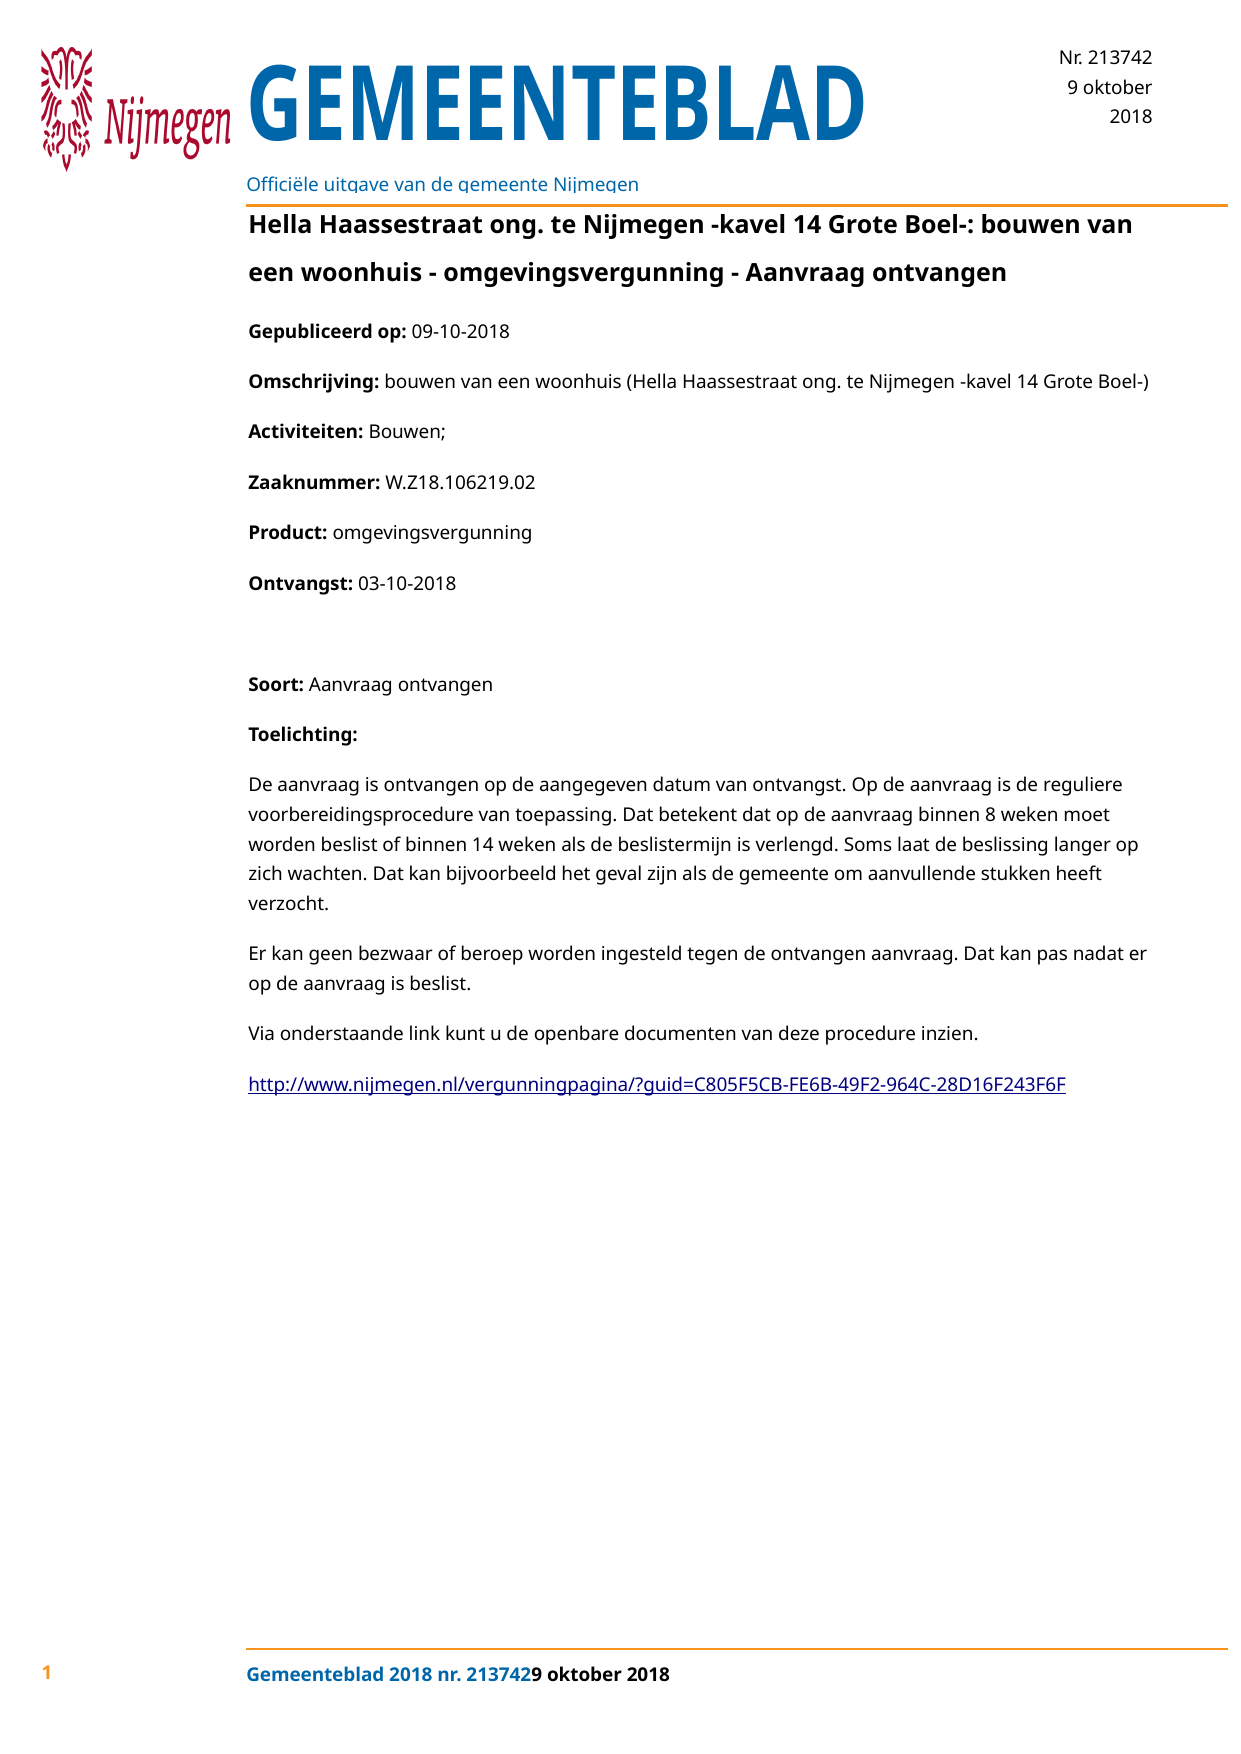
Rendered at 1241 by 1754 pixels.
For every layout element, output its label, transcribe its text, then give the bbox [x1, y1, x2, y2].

text Ontvangst: 03-10-2018 [248, 570, 1152, 596]
text Hella Haassestraat ong. te Nijmegen -kavel 14 Grote Boel-: bouwen van een woonhuis - omgevingsvergunning - Aanvraag ontvangen [248, 207, 1152, 288]
text Via onderstaande link kunt u de openbare documenten van deze procedure inzien. [248, 1020, 1152, 1046]
text De aanvraag is ontvangen op de aangegeven datum van ontvangst. Op de aanvraag is de reguliere voorbereidingsprocedure van toepassing. Dat betekent dat op de aanvraag binnen 8 weken moet worden beslist of binnen 14 weken als de beslistermijn is verlengd. Soms laat de beslissing langer op zich wachten. Dat kan bijvoorbeeld het geval zijn als de gemeente om aanvullende stukken heeft verzocht. [248, 772, 1152, 916]
text Er kan geen bezwaar of beroep worden ingesteld tegen de ontvangen aanvraag. Dat kan pas nadat er op de aanvraag is beslist. [248, 940, 1152, 996]
text Soort: Aanvraag ontvangen [248, 671, 1152, 697]
picture [41, 47, 231, 172]
text Toelichting: [248, 721, 1152, 747]
text http://www.nijmegen.nl/vergunningpagina/?guid=C805F5CB-FE6B-49F2-964C-28D16F243F6F [248, 1071, 1152, 1097]
text Omschrijving: bouwen van een woonhuis (Hella Haassestraat ong. te Nijmegen -kavel 14 Grote Boel-) [248, 368, 1152, 394]
text Activiteiten: Bouwen; [248, 419, 1152, 444]
text Gepubliceerd op: 09-10-2018 [248, 318, 1152, 344]
text Zaaknummer: W.Z18.106219.02 [248, 469, 1152, 495]
text Product: omgevingsvergunning [248, 519, 1152, 545]
